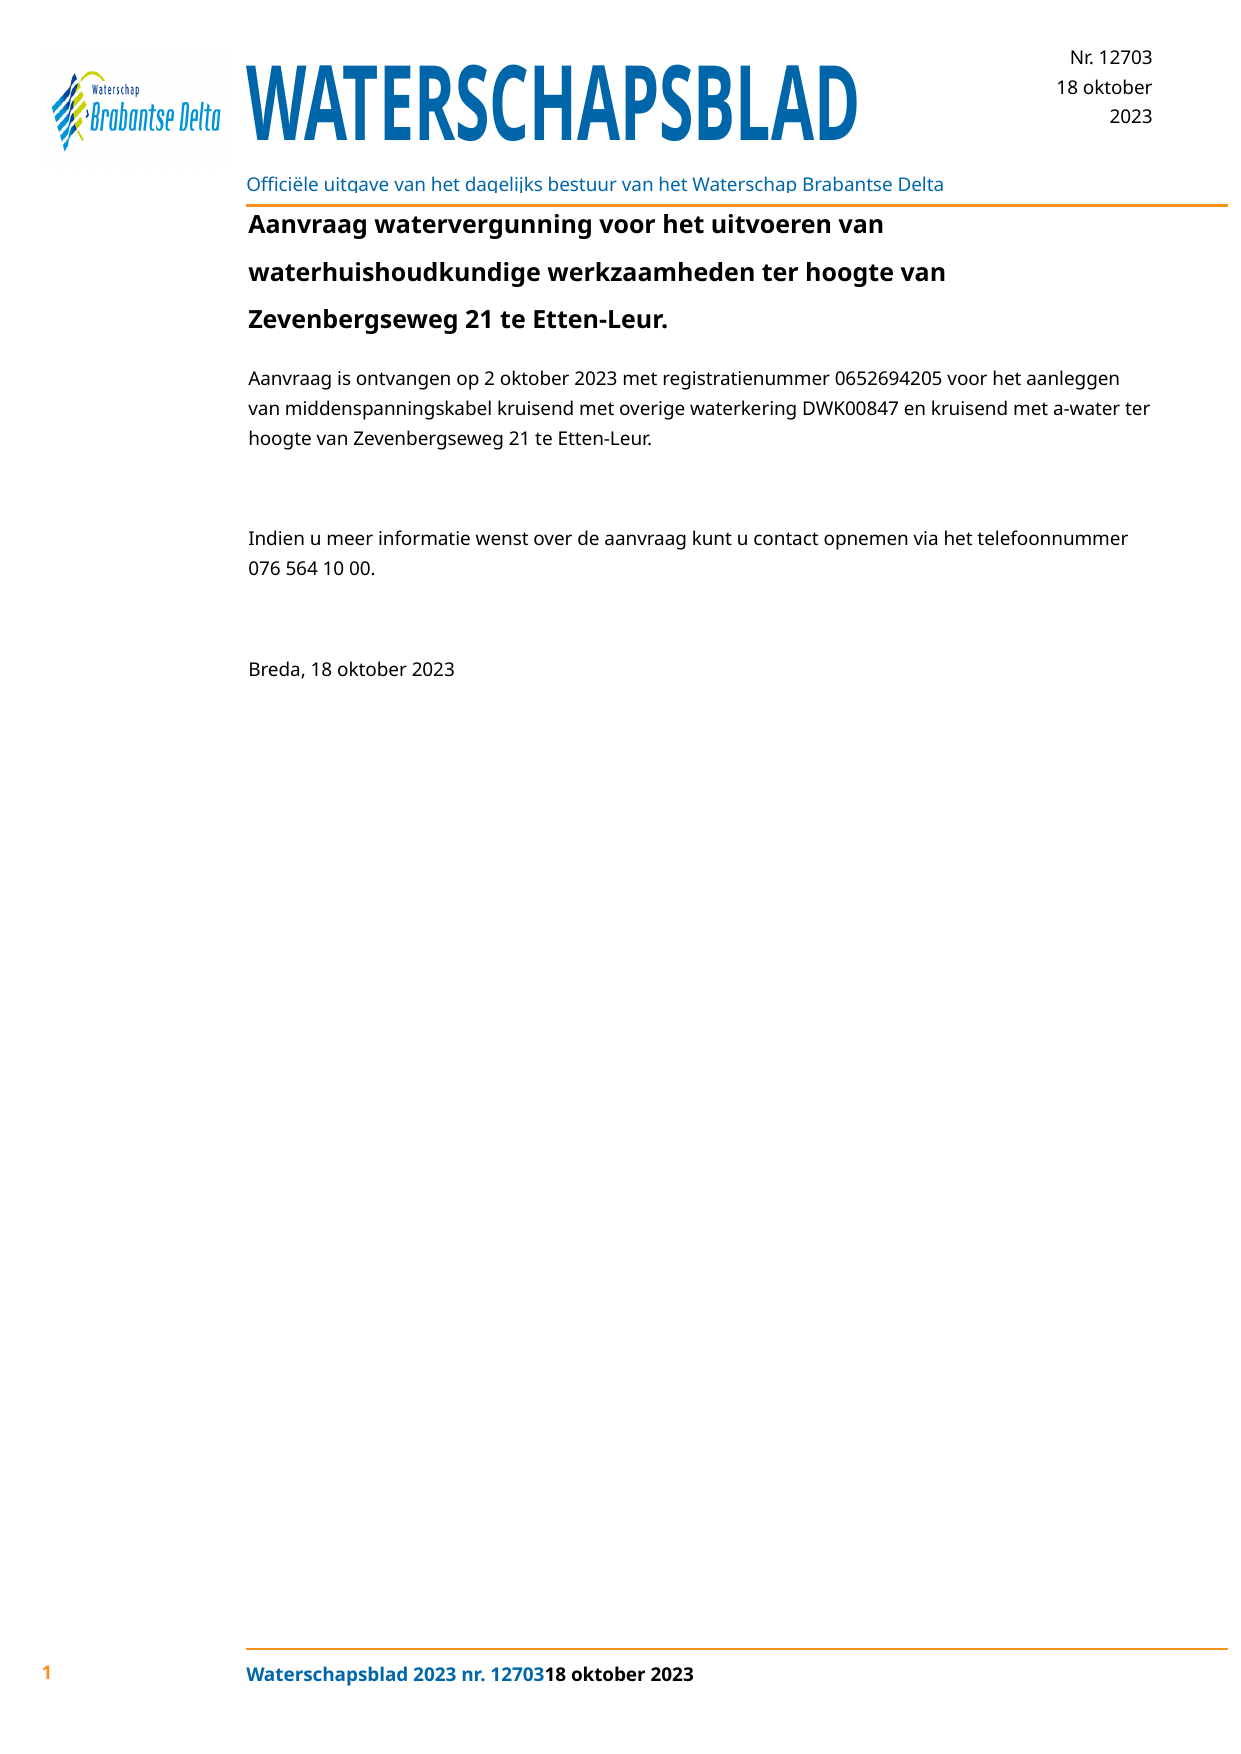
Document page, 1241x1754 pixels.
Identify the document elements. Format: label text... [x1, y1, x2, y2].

text Aanvraag is ontvangen op 2 oktober 2023 met registratienummer 0652694205 voor het aanleggen van middenspanningskabel kruisend met overige waterkering DWK00847 en kruisend met a-water ter hoogte van Zevenbergseweg 21 te Etten-Leur. [248, 366, 1152, 450]
picture [41, 47, 231, 172]
text Indien u meer informatie wenst over de aanvraag kunt u contact opnemen via het telefoonnummer 076 564 10 00. [248, 526, 1152, 581]
text Aanvraag watervergunning voor het uitvoeren van waterhuishoudkundige werkzaamheden ter hoogte van Zevenbergseweg 21 te Etten-Leur. [248, 207, 1152, 336]
text Breda, 18 oktober 2023 [248, 656, 1152, 682]
